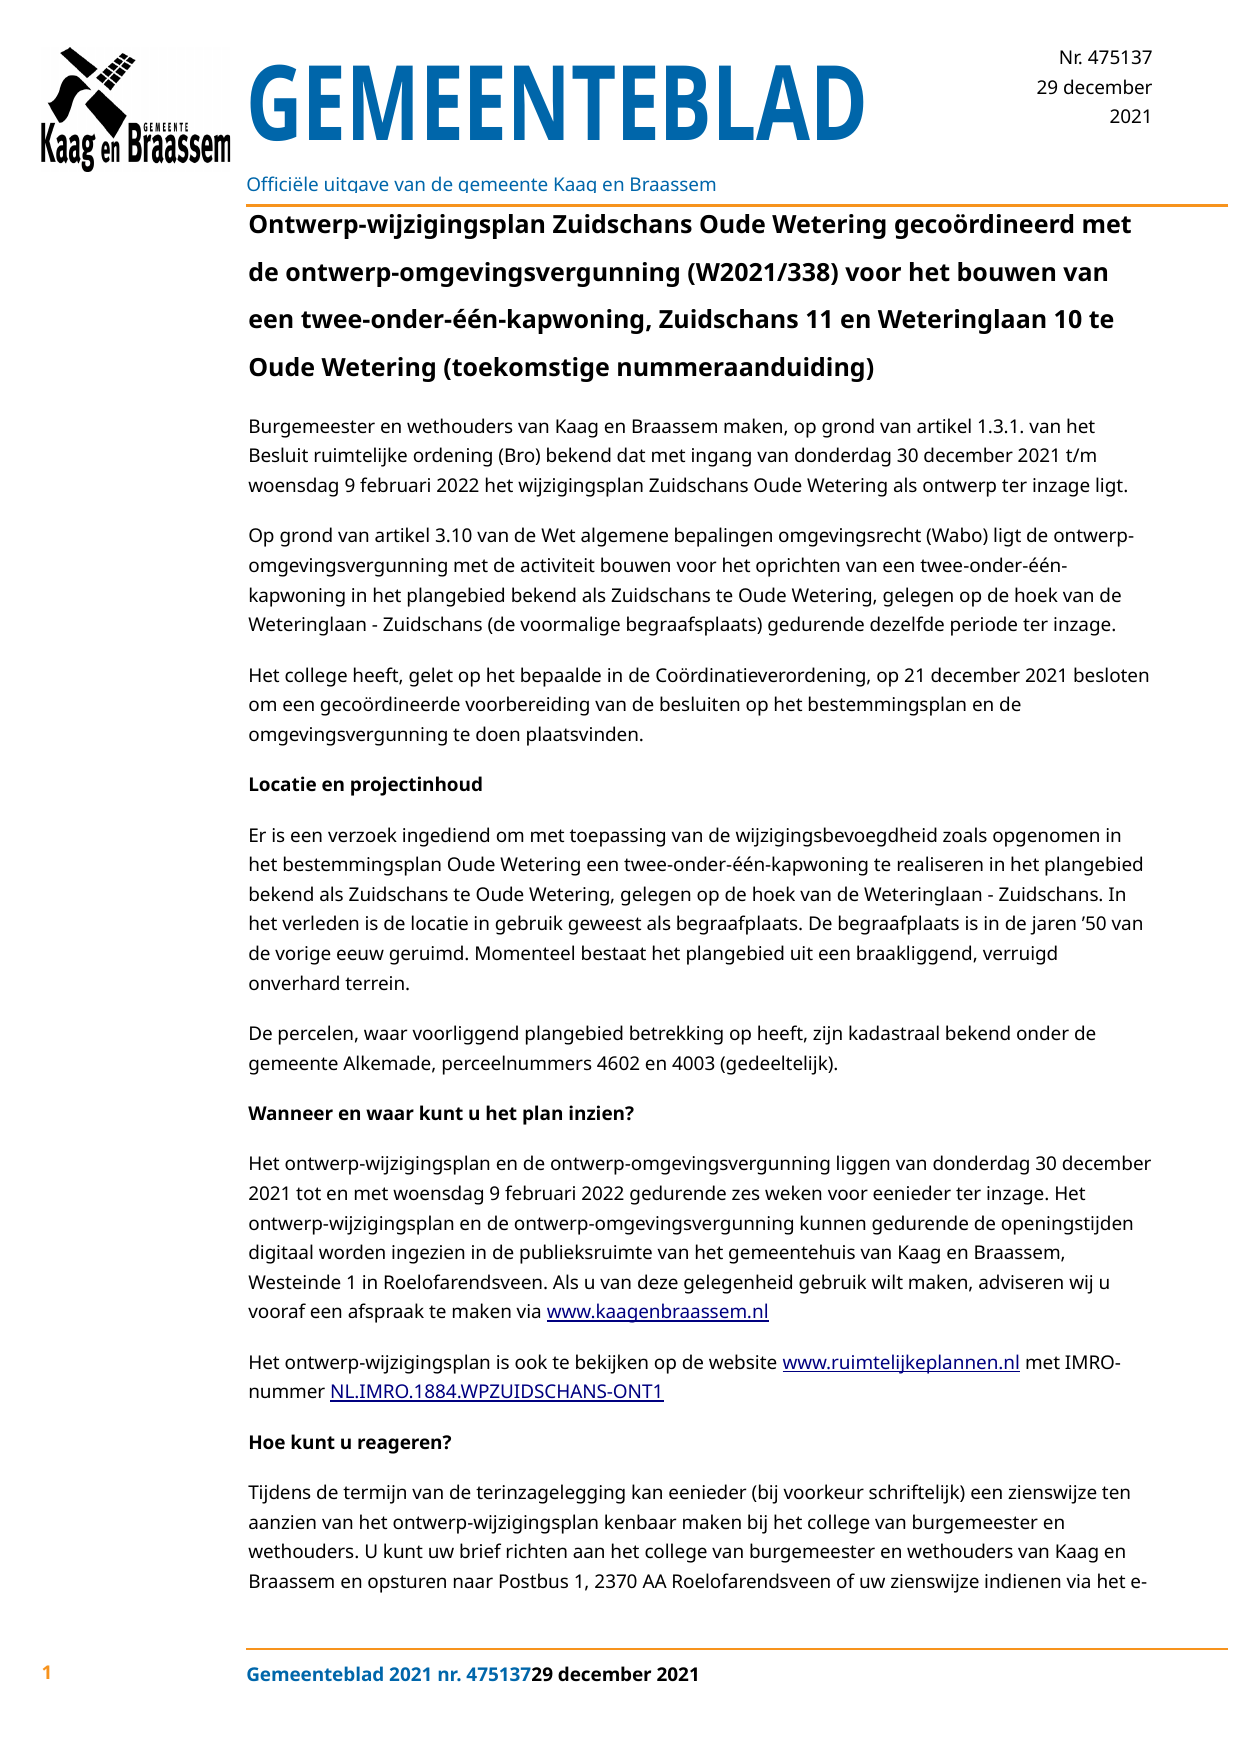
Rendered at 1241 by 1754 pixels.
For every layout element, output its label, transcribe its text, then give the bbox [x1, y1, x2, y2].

picture [41, 47, 231, 172]
text Locatie en projectinhoud [248, 771, 1152, 797]
text Er is een verzoek ingediend om met toepassing van de wijzigingsbevoegdheid zoals opgenomen in het bestemmingsplan Oude Wetering een twee-onder-één-kapwoning te realiseren in het plangebied bekend als Zuidschans te Oude Wetering, gelegen op de hoek van de Weteringlaan - Zuidschans. In het verleden is de locatie in gebruik geweest als begraafplaats. De begraafplaats is in de jaren ’50 van de vorige eeuw geruimd. Momenteel bestaat het plangebied uit een braakliggend, verruigd onverhard terrein. [248, 822, 1152, 996]
text Het ontwerp-wijzigingsplan is ook te bekijken op de website www.ruimtelijkeplannen.nl met IMRO-nummer NL.IMRO.1884.WPZUIDSCHANS-ONT1 [248, 1349, 1152, 1404]
text Ontwerp-wijzigingsplan Zuidschans Oude Wetering gecoördineerd met de ontwerp-omgevingsvergunning (W2021/338) voor het bouwen van een twee-onder-één-kapwoning, Zuidschans 11 en Weteringlaan 10 te Oude Wetering (toekomstige nummeraanduiding) [248, 207, 1152, 384]
text Tijdens de termijn van de terinzagelegging kan eenieder (bij voorkeur schriftelijk) een zienswijze ten aanzien van het ontwerp-wijzigingsplan kenbaar maken bij het college van burgemeester en wethouders. U kunt uw brief richten aan het college van burgemeester en wethouders van Kaag en Braassem en opsturen naar Postbus 1, 2370 AA Roelofarendsveen of uw zienswijze indienen via het e- [248, 1479, 1152, 1594]
text Het ontwerp-wijzigingsplan en de ontwerp-omgevingsvergunning liggen van donderdag 30 december 2021 tot en met woensdag 9 februari 2022 gedurende zes weken voor eenieder ter inzage. Het ontwerp-wijzigingsplan en de ontwerp-omgevingsvergunning kunnen gedurende de openingstijden digitaal worden ingezien in de publieksruimte van het gemeentehuis van Kaag en Braassem, Westeinde 1 in Roelofarendsveen. Als u van deze gelegenheid gebruik wilt maken, adviseren wij u vooraf een afspraak te maken via www.kaagenbraassem.nl [248, 1151, 1152, 1324]
text Het college heeft, gelet op het bepaalde in de Coördinatieverordening, op 21 december 2021 besloten om een gecoördineerde voorbereiding van de besluiten op het bestemmingsplan en de omgevingsvergunning te doen plaatsvinden. [248, 662, 1152, 747]
text Burgemeester en wethouders van Kaag en Braassem maken, op grond van artikel 1.3.1. van het Besluit ruimtelijke ordening (Bro) bekend dat met ingang van donderdag 30 december 2021 t/m woensdag 9 februari 2022 het wijzigingsplan Zuidschans Oude Wetering als ontwerp ter inzage ligt. [248, 413, 1152, 498]
text Wanneer en waar kunt u het plan inzien? [248, 1100, 1152, 1126]
text Hoe kunt u reageren? [248, 1429, 1152, 1455]
text De percelen, waar voorliggend plangebied betrekking op heeft, zijn kadastraal bekend onder de gemeente Alkemade, perceelnummers 4602 en 4003 (gedeeltelijk). [248, 1020, 1152, 1076]
text Op grond van artikel 3.10 van de Wet algemene bepalingen omgevingsrecht (Wabo) ligt de ontwerp-omgevingsvergunning met de activiteit bouwen voor het oprichten van een twee-onder-één-kapwoning in het plangebied bekend als Zuidschans te Oude Wetering, gelegen op de hoek van de Weteringlaan - Zuidschans (de voormalige begraafsplaats) gedurende dezelfde periode ter inzage. [248, 523, 1152, 637]
